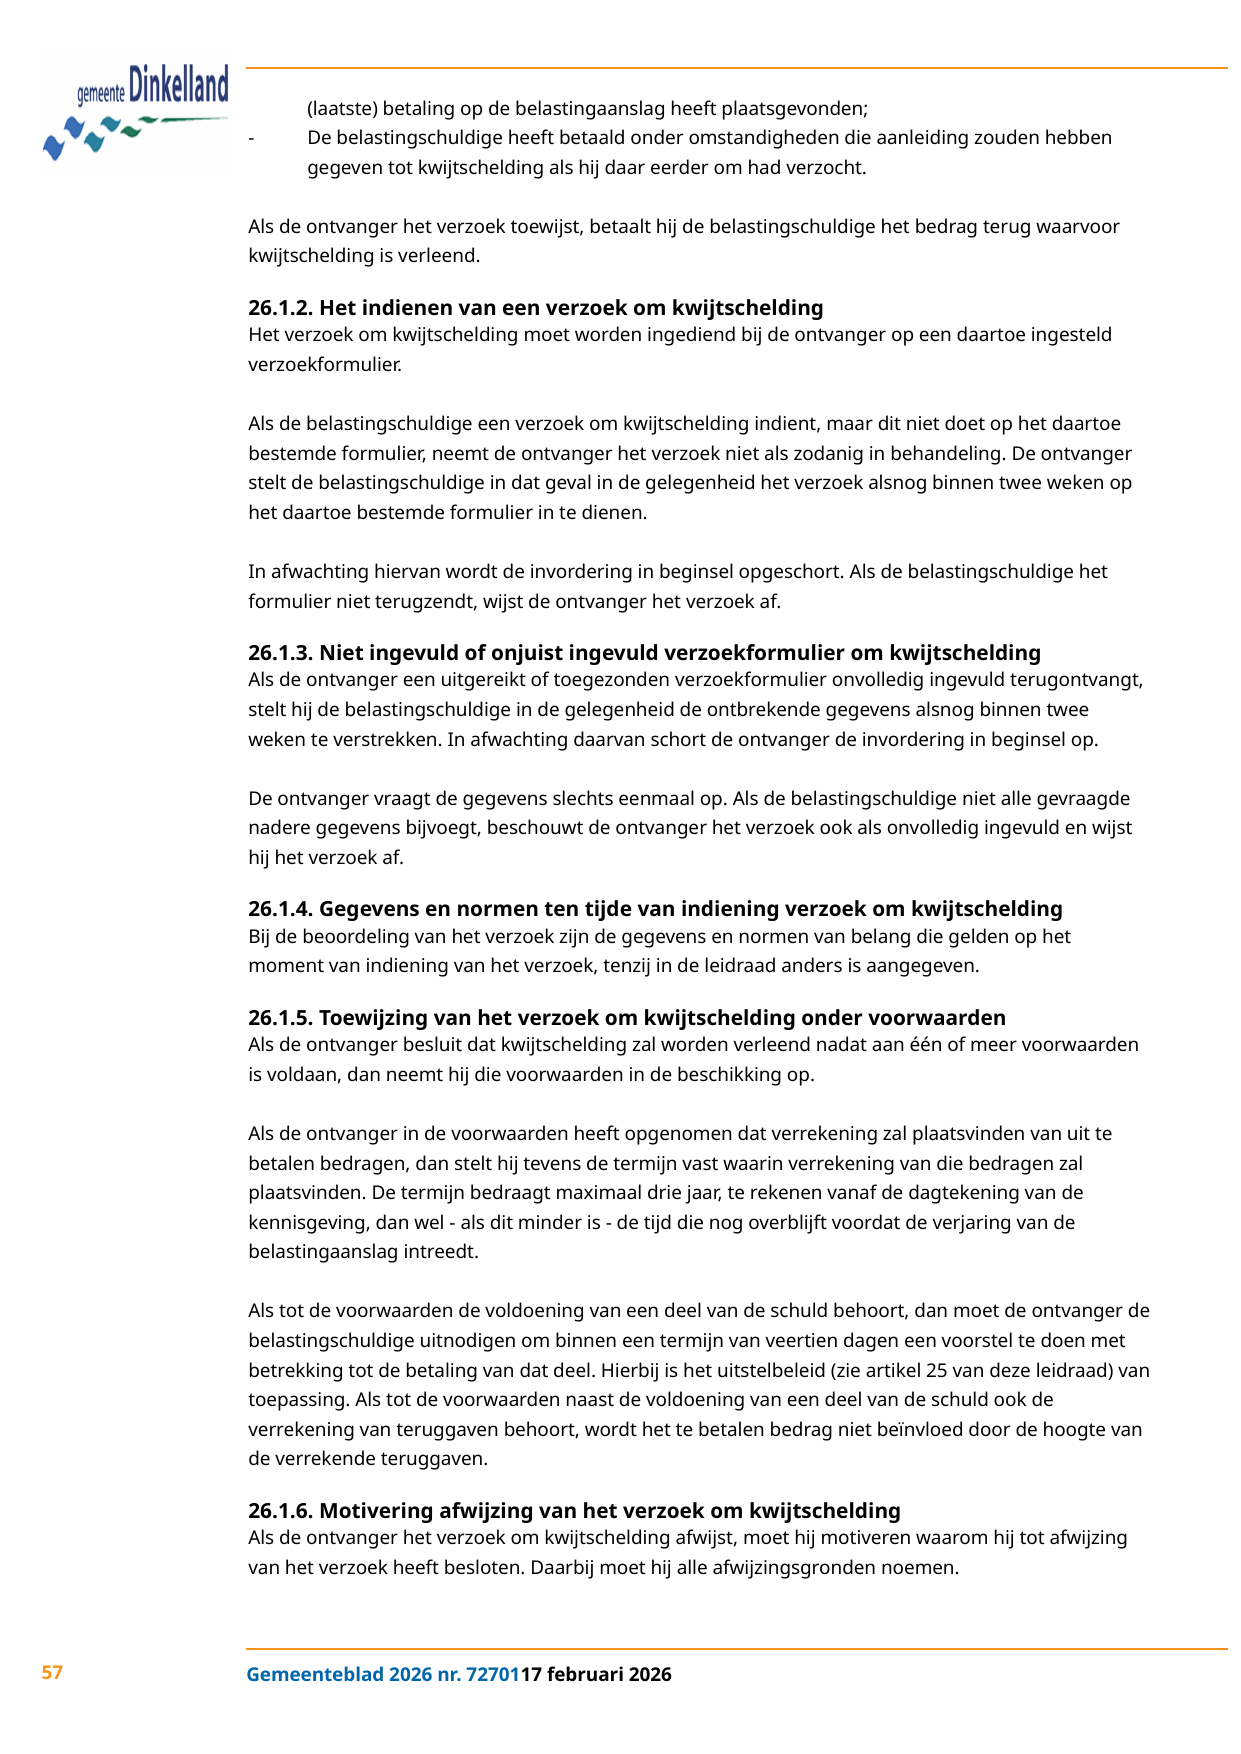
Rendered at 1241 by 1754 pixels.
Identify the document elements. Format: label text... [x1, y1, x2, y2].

list (laatste) betaling op de belastingaanslag heeft plaatsgevonden; [248, 95, 1152, 121]
text 26.1.5. Toewijzing van het verzoek om kwijtschelding onder voorwaarden [248, 1003, 1152, 1031]
text Als de ontvanger het verzoek om kwijtschelding afwijst, moet hij motiveren waarom hij tot afwijzing van het verzoek heeft besloten. Daarbij moet hij alle afwijzingsgronden noemen. [248, 1524, 1152, 1580]
text Als tot de voorwaarden de voldoening van een deel van de schuld behoort, dan moet de ontvanger de belastingschuldige uitnodigen om binnen een termijn van veertien dagen een voorstel te doen met betrekking tot de betaling van dat deel. Hierbij is het uitstelbeleid (zie artikel 25 van deze leidraad) van toepassing. Als tot de voorwaarden naast de voldoening van een deel van de schuld ook de verrekening van teruggaven behoort, wordt het te betalen bedrag niet beïnvloed door de hoogte van de verrekende teruggaven. [248, 1298, 1152, 1471]
list De belastingschuldige heeft betaald onder omstandigheden die aanleiding zouden hebben gegeven tot kwijtschelding als hij daar eerder om had verzocht. [248, 124, 1152, 180]
text Als de ontvanger het verzoek toewijst, betaalt hij de belastingschuldige het bedrag terug waarvoor kwijtschelding is verleend. [248, 213, 1152, 268]
text 26.1.6. Motivering afwijzing van het verzoek om kwijtschelding [248, 1496, 1152, 1524]
text De ontvanger vraagt de gegevens slechts eenmaal op. Als de belastingschuldige niet alle gevraagde nadere gegevens bijvoegt, beschouwt de ontvanger het verzoek ook als onvolledig ingevuld en wijst hij het verzoek af. [248, 785, 1152, 870]
text 26.1.3. Niet ingevuld of onjuist ingevuld verzoekformulier om kwijtschelding [248, 638, 1152, 667]
text In afwachting hiervan wordt de invordering in beginsel opgeschort. Als de belastingschuldige het formulier niet terugzendt, wijst de ontvanger het verzoek af. [248, 558, 1152, 613]
text 26.1.4. Gegevens en normen ten tijde van indiening verzoek om kwijtschelding [248, 894, 1152, 923]
text Als de belastingschuldige een verzoek om kwijtschelding indient, maar dit niet doet op het daartoe bestemde formulier, neemt de ontvanger het verzoek niet als zodanig in behandeling. De ontvanger stelt de belastingschuldige in dat geval in de gelegenheid het verzoek alsnog binnen twee weken op het daartoe bestemde formulier in te dienen. [248, 410, 1152, 525]
text Bij de beoordeling van het verzoek zijn de gegevens en normen van belang die gelden op het moment van indiening van het verzoek, tenzij in de leidraad anders is aangegeven. [248, 923, 1152, 978]
text Als de ontvanger besluit dat kwijtschelding zal worden verleend nadat aan één of meer voorwaarden is voldaan, dan neemt hij die voorwaarden in de beschikking op. [248, 1031, 1152, 1087]
picture [41, 47, 231, 172]
text Als de ontvanger in de voorwaarden heeft opgenomen dat verrekening zal plaatsvinden van uit te betalen bedragen, dan stelt hij tevens de termijn vast waarin verrekening van die bedragen zal plaatsvinden. De termijn bedraagt maximaal drie jaar, te rekenen vanaf de dagtekening van de kennisgeving, dan wel - als dit minder is - de tijd die nog overblijft voordat de verjaring van de belastingaanslag intreedt. [248, 1120, 1152, 1264]
text Het verzoek om kwijtschelding moet worden ingediend bij de ontvanger op een daartoe ingesteld verzoekformulier. [248, 322, 1152, 377]
text 26.1.2. Het indienen van een verzoek om kwijtschelding [248, 293, 1152, 322]
text Als de ontvanger een uitgereikt of toegezonden verzoekformulier onvolledig ingevuld terugontvangt, stelt hij de belastingschuldige in de gelegenheid de ontbrekende gegevens alsnog binnen twee weken te verstrekken. In afwachting daarvan schort de ontvanger de invordering in beginsel op. [248, 667, 1152, 752]
